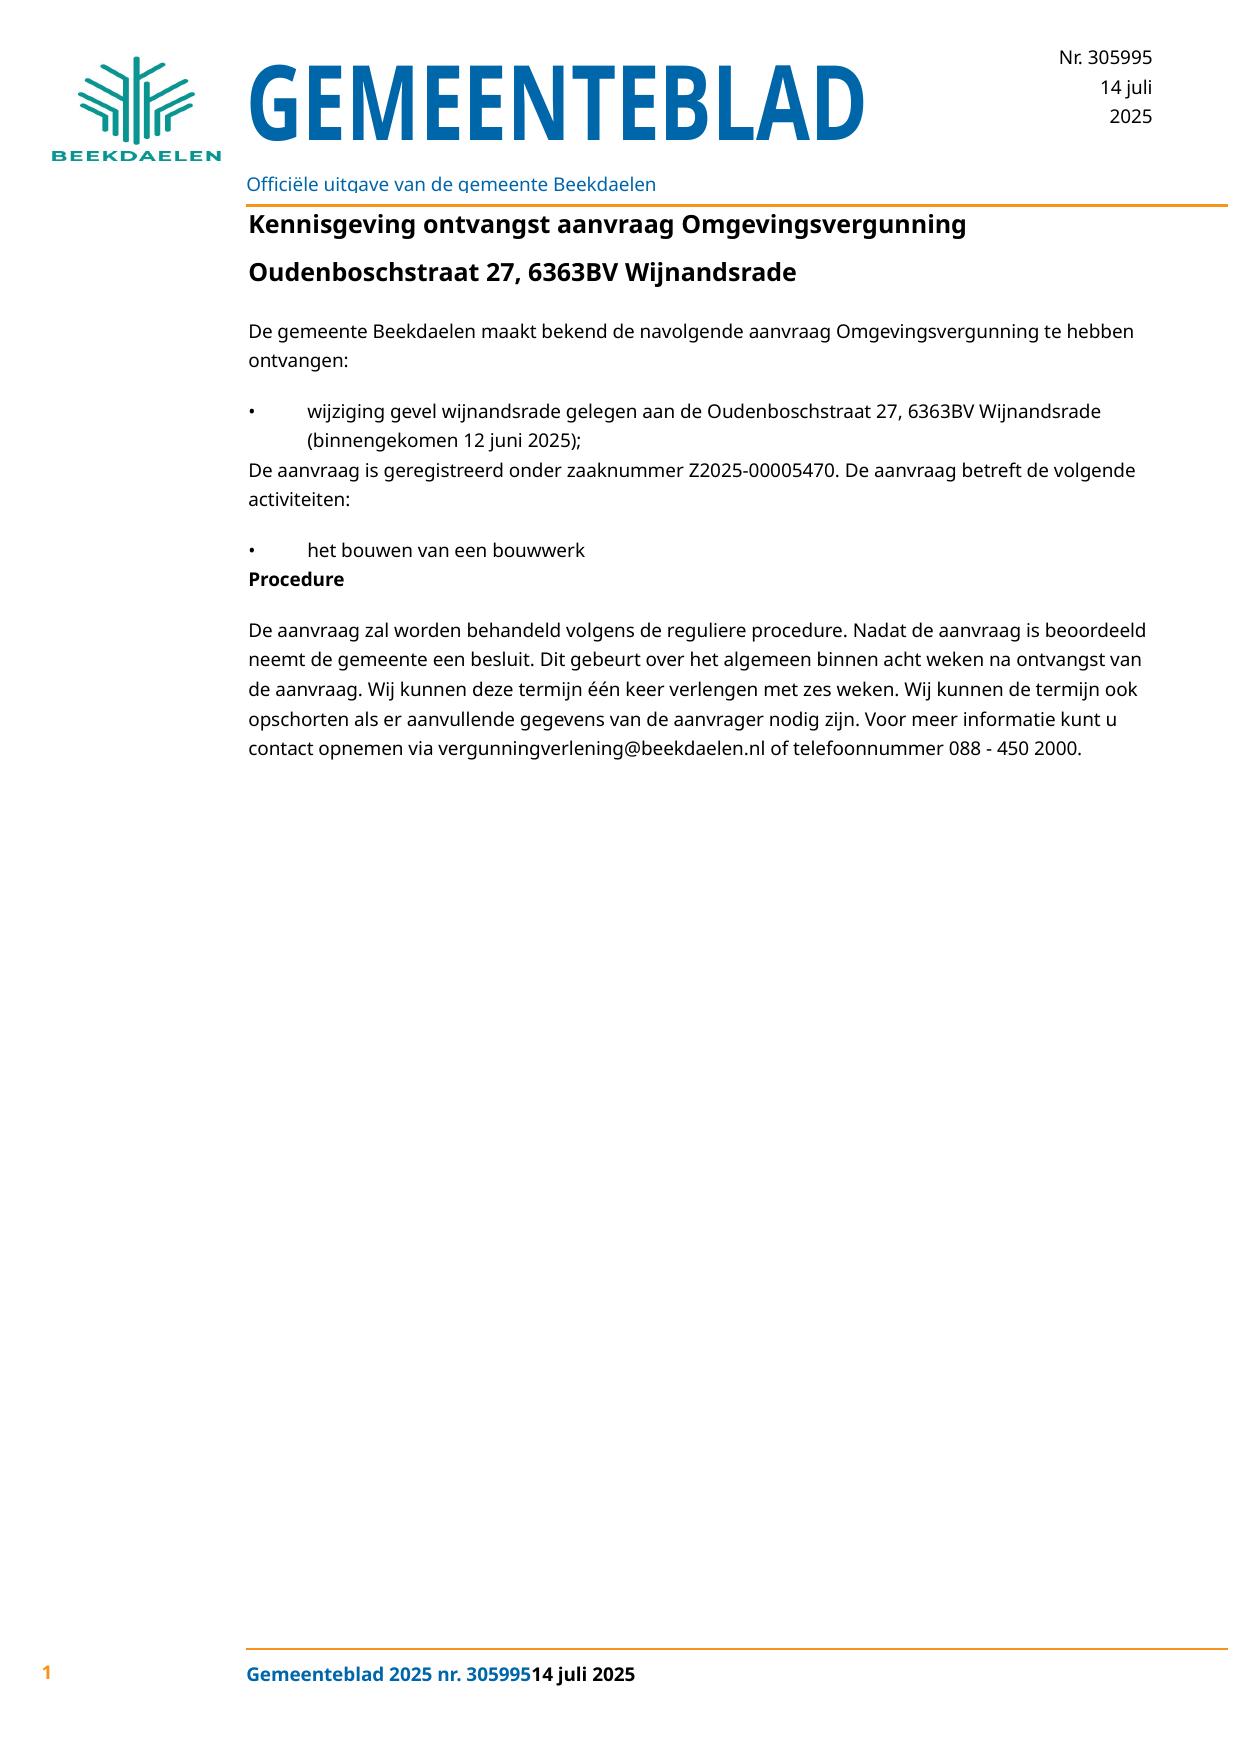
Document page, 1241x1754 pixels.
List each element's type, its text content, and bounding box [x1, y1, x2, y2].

text De gemeente Beekdaelen maakt bekend de navolgende aanvraag Omgevingsvergunning te hebben ontvangen: [248, 318, 1152, 373]
list het bouwen van een bouwwerk [248, 537, 1152, 563]
text Procedure [248, 567, 1152, 592]
text De aanvraag is geregistreerd onder zaaknummer Z2025-00005470. De aanvraag betreft de volgende activiteiten: [248, 457, 1152, 512]
list wijziging gevel wijnandsrade gelegen aan de Oudenboschstraat 27, 6363BV Wijnandsrade (binnengekomen 12 juni 2025); [248, 398, 1152, 453]
picture [41, 47, 231, 172]
text Kennisgeving ontvangst aanvraag Omgevingsvergunning Oudenboschstraat 27, 6363BV Wijnandsrade [248, 207, 1152, 288]
text De aanvraag zal worden behandeld volgens de reguliere procedure. Nadat de aanvraag is beoordeeld neemt de gemeente een besluit. Dit gebeurt over het algemeen binnen acht weken na ontvangst van de aanvraag. Wij kunnen deze termijn één keer verlengen met zes weken. Wij kunnen de termijn ook opschorten als er aanvullende gegevens van de aanvrager nodig zijn. Voor meer informatie kunt u contact opnemen via vergunningverlening@beekdaelen.nl of telefoonnummer 088 - 450 2000. [248, 617, 1152, 761]
